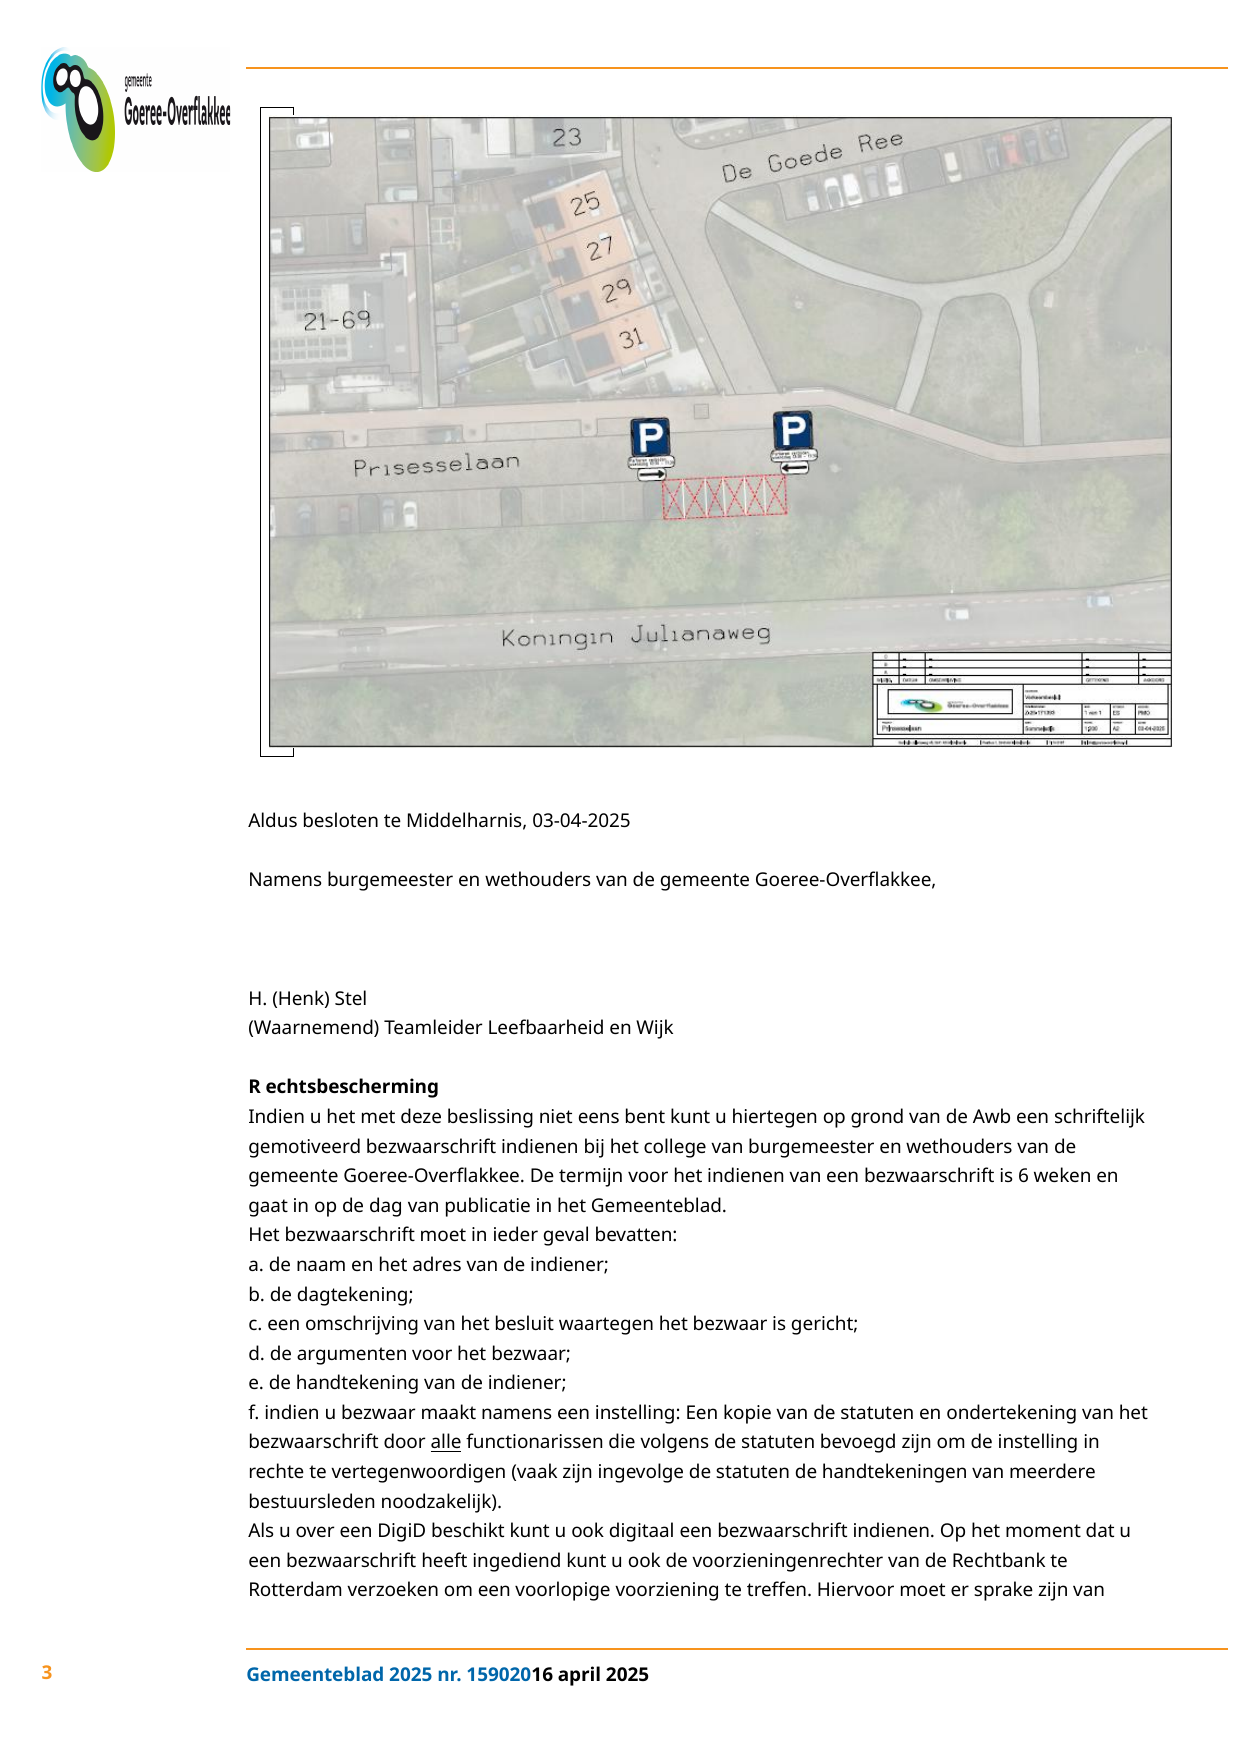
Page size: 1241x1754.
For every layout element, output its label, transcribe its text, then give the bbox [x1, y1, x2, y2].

text Namens burgemeester en wethouders van de gemeente Goeree-Overflakkee, [248, 867, 1152, 892]
text a. de naam en het adres van de indiener; [248, 1251, 1152, 1277]
text d. de argumenten voor het bezwaar; [248, 1340, 1152, 1366]
text H. (Henk) Stel [248, 985, 1152, 1011]
text Indien u het met deze beslissing niet eens bent kunt u hiertegen op grond van de Awb een schriftelijk gemotiveerd bezwaarschrift indienen bij het college van burgemeester en wethouders van de gemeente Goeree-Overflakkee. De termijn voor het indienen van een bezwaarschrift is 6 weken en gaat in op de dag van publicatie in het Gemeenteblad. [248, 1103, 1152, 1218]
text e. de handtekening van de indiener; [248, 1369, 1152, 1395]
text (Waarnemend) Teamleider Leefbaarheid en Wijk [248, 1014, 1152, 1040]
text f. indien u bezwaar maakt namens een instelling: Een kopie van de statuten en ondertekening van het bezwaarschrift door alle functionarissen die volgens de statuten bevoegd zijn om de instelling in rechte te vertegenwoordigen (vaak zijn ingevolge de statuten de handtekeningen van meerdere bestuursleden noodzakelijk). [248, 1399, 1152, 1513]
text c. een omschrijving van het besluit waartegen het bezwaar is gericht; [248, 1310, 1152, 1336]
text Aldus besloten te Middelharnis, 03-04-2025 [248, 807, 1152, 833]
text Het bezwaarschrift moet in ieder geval bevatten: [248, 1222, 1152, 1247]
picture [268, 115, 1173, 748]
text Als u over een DigiD beschikt kunt u ook digitaal een bezwaarschrift indienen. Op het moment dat u een bezwaarschrift heeft ingediend kunt u ook de voorzieningenrechter van de Rechtbank te Rotterdam verzoeken om een voorlopige voorziening te treffen. Hiervoor moet er sprake zijn van [248, 1517, 1152, 1602]
picture [41, 47, 231, 172]
text b. de dagtekening; [248, 1281, 1152, 1306]
text R echtsbescherming [248, 1074, 1152, 1099]
